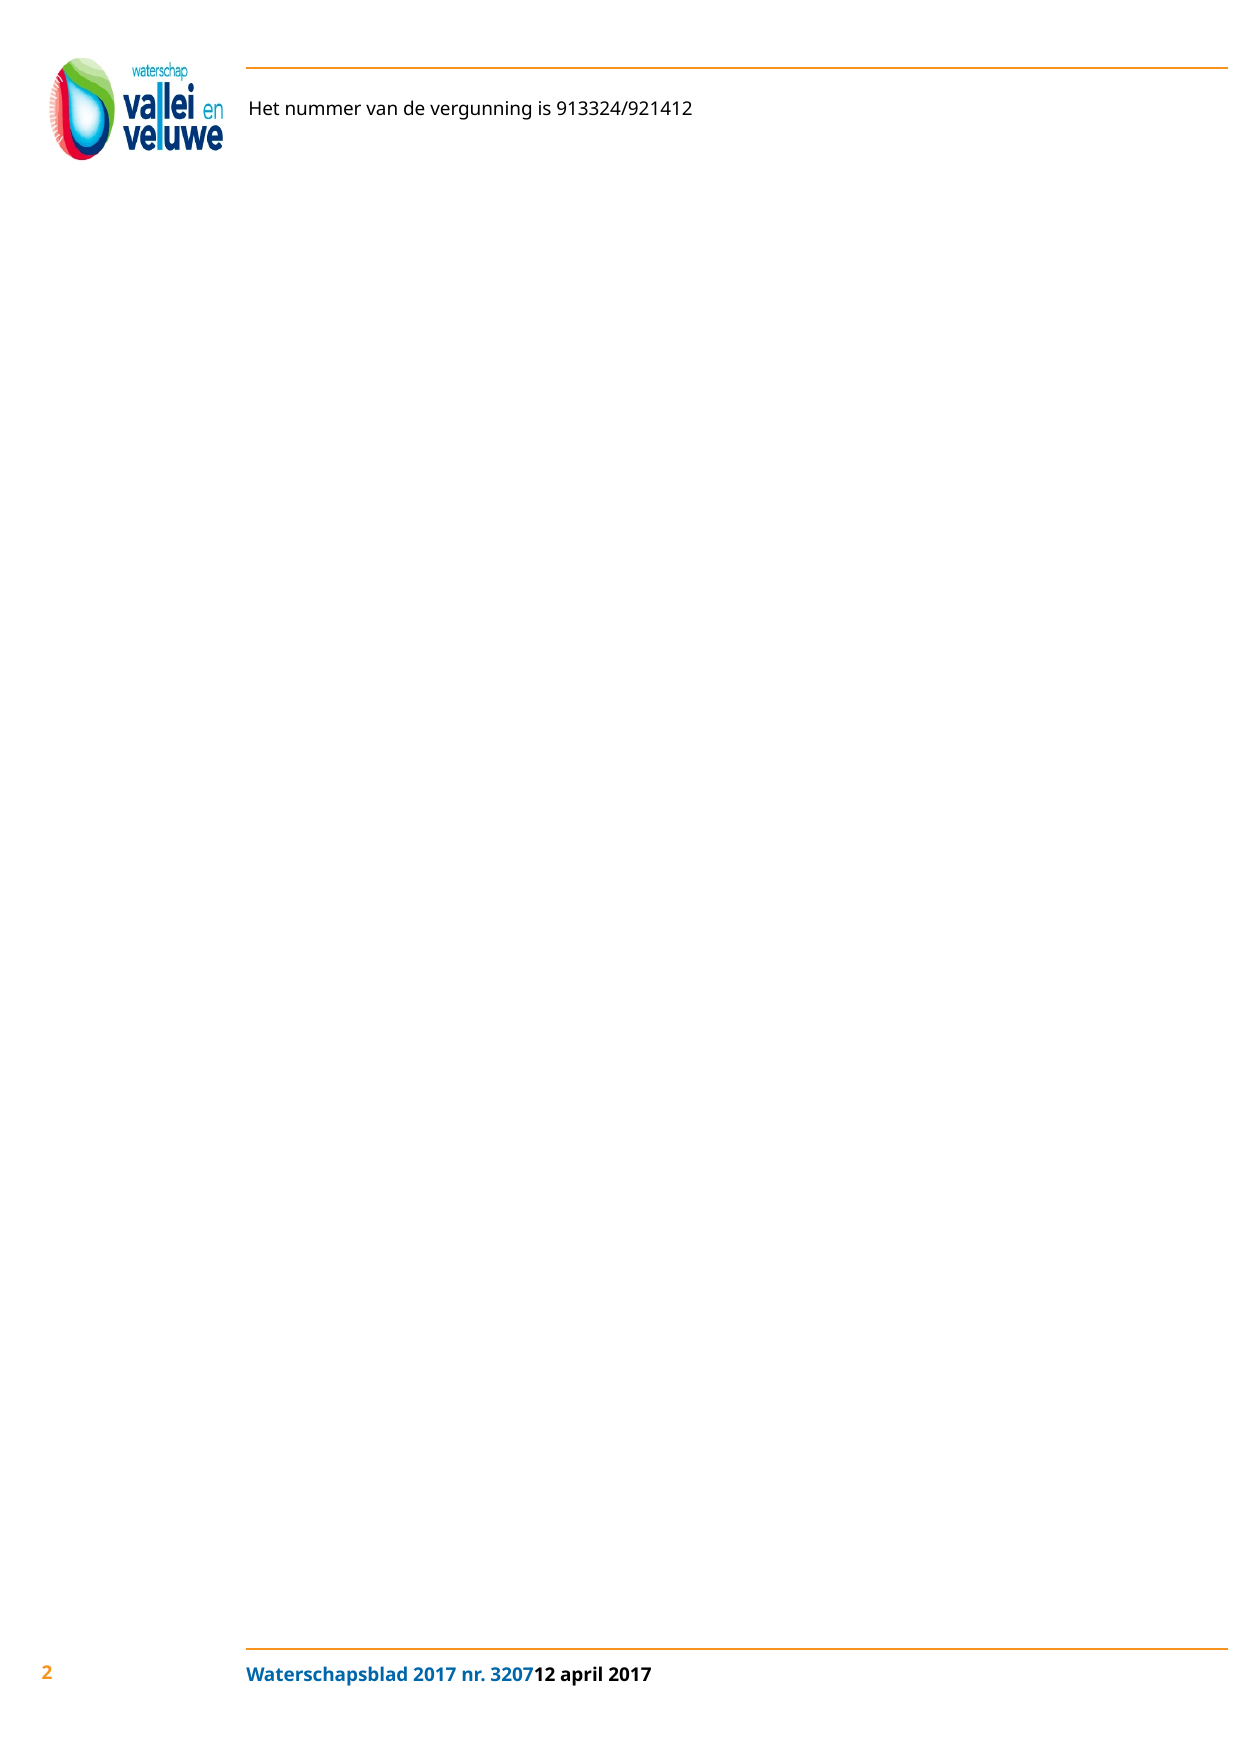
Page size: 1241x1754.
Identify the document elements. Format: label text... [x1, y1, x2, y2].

picture [41, 47, 231, 172]
text Het nummer van de vergunning is 913324/921412 [248, 95, 1152, 121]
